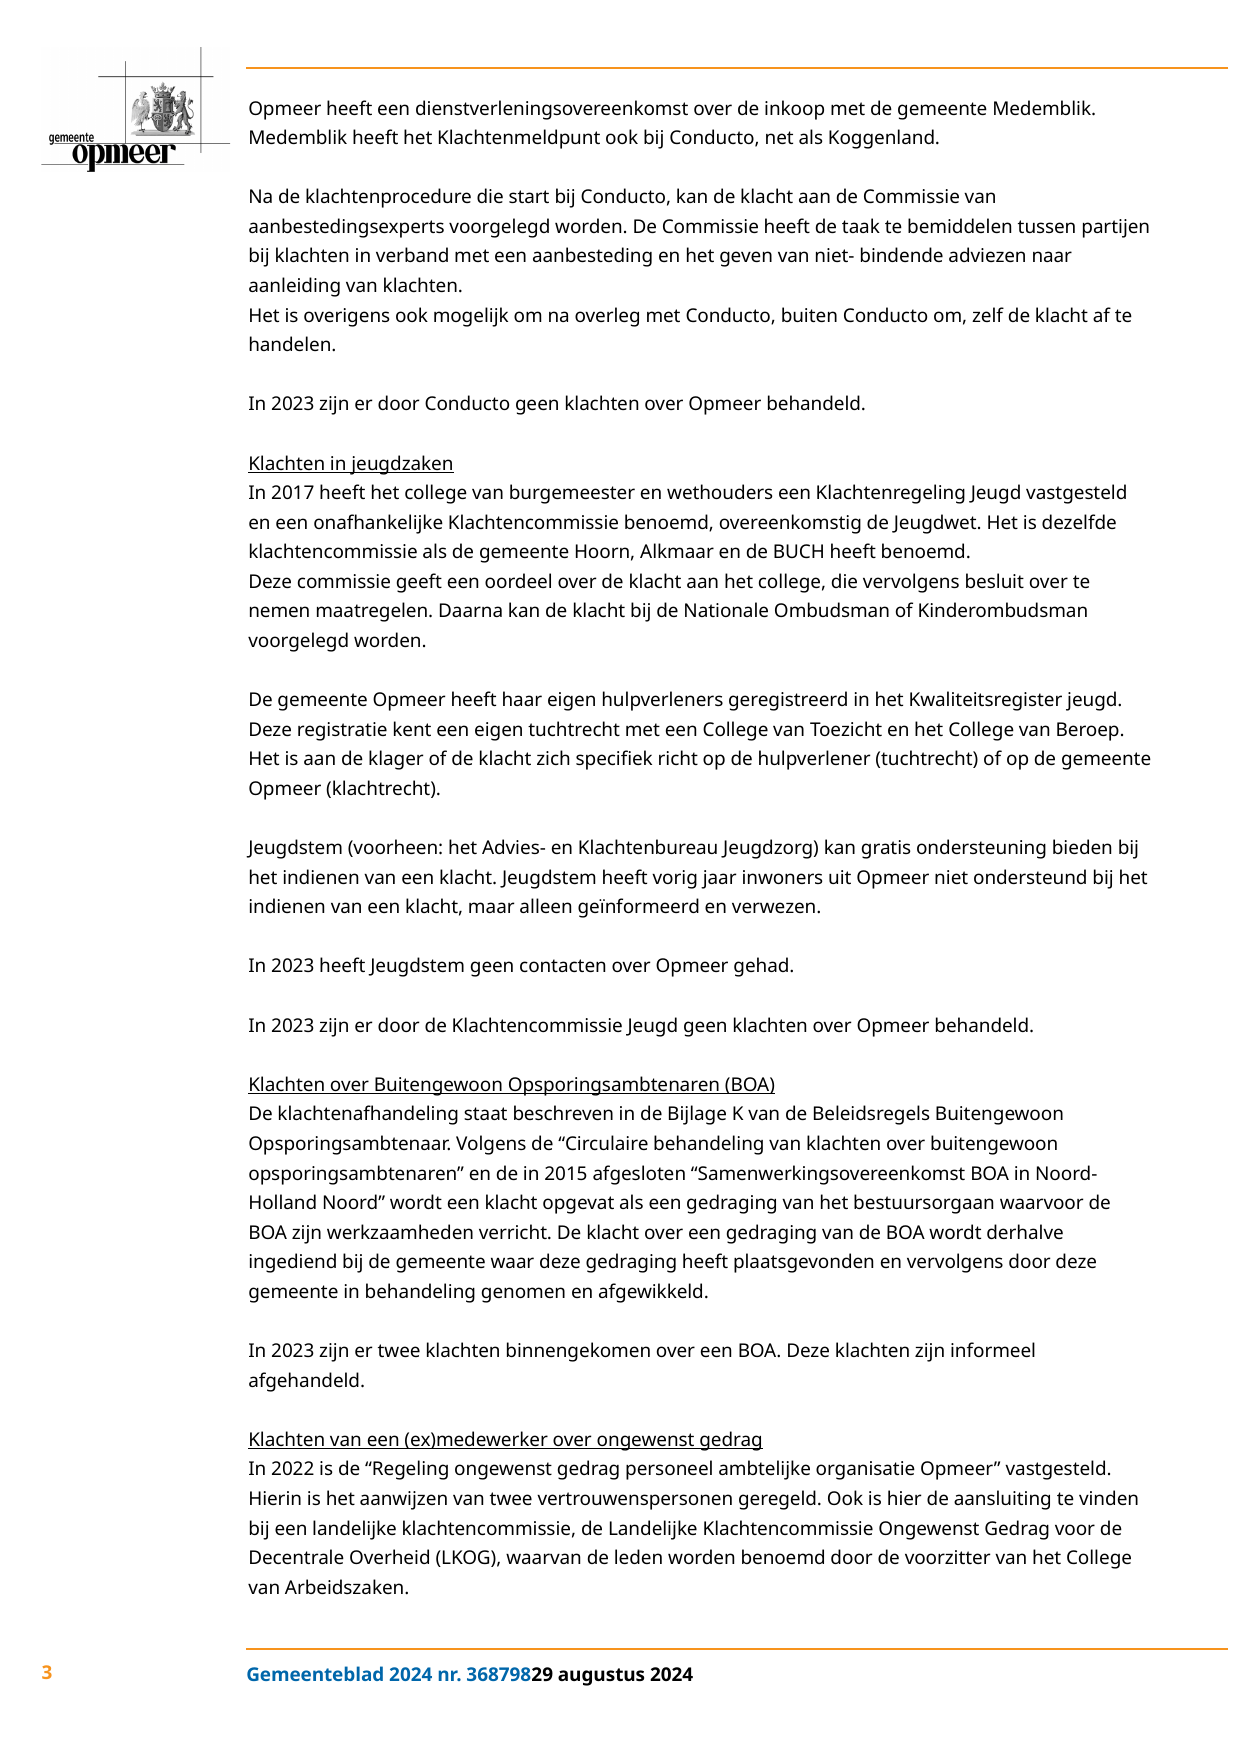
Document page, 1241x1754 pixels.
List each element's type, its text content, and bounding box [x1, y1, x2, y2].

text De klachtenafhandeling staat beschreven in de Bijlage K van de Beleidsregels Buitengewoon Opsporingsambtenaar. Volgens de “Circulaire behandeling van klachten over buitengewoon opsporingsambtenaren” en de in 2015 afgesloten “Samenwerkingsovereenkomst BOA in Noord-Holland Noord” wordt een klacht opgevat als een gedraging van het bestuursorgaan waarvoor de BOA zijn werkzaamheden verricht. De klacht over een gedraging van de BOA wordt derhalve ingediend bij de gemeente waar deze gedraging heeft plaatsgevonden en vervolgens door deze gemeente in behandeling genomen en afgewikkeld. [248, 1101, 1152, 1304]
text In 2023 zijn er door de Klachtencommissie Jeugd geen klachten over Opmeer behandeld. [248, 1012, 1152, 1038]
text Deze commissie geeft een oordeel over de klacht aan het college, die vervolgens besluit over te nemen maatregelen. Daarna kan de klacht bij de Nationale Ombudsman of Kinderombudsman voorgelegd worden. [248, 568, 1152, 653]
picture [41, 47, 231, 172]
text Medemblik heeft het Klachtenmeldpunt ook bij Conducto, net als Koggenland. [248, 124, 1152, 150]
text In 2023 zijn er door Conducto geen klachten over Opmeer behandeld. [248, 391, 1152, 416]
text Het is aan de klager of de klacht zich specifiek richt op de hulpverlener (tuchtrecht) of op de gemeente Opmeer (klachtrecht). [248, 746, 1152, 801]
text Opmeer heeft een dienstverleningsovereenkomst over de inkoop met de gemeente Medemblik. [248, 95, 1152, 121]
text In 2023 heeft Jeugdstem geen contacten over Opmeer gehad. [248, 953, 1152, 978]
text Klachten in jeugdzaken [248, 450, 1152, 476]
text De gemeente Opmeer heeft haar eigen hulpverleners geregistreerd in het Kwaliteitsregister jeugd. Deze registratie kent een eigen tuchtrecht met een College van Toezicht en het College van Beroep. [248, 686, 1152, 742]
text Klachten van een (ex)medewerker over ongewenst gedrag [248, 1426, 1152, 1452]
text Na de klachtenprocedure die start bij Conducto, kan de klacht aan de Commissie van aanbestedingsexperts voorgelegd worden. De Commissie heeft de taak te bemiddelen tussen partijen bij klachten in verband met een aanbesteding en het geven van niet- bindende adviezen naar aanleiding van klachten. [248, 183, 1152, 298]
text In 2023 zijn er twee klachten binnengekomen over een BOA. Deze klachten zijn informeel afgehandeld. [248, 1337, 1152, 1393]
text Klachten over Buitengewoon Opsporingsambtenaren (BOA) [248, 1071, 1152, 1097]
text Jeugdstem (voorheen: het Advies- en Klachtenbureau Jeugdzorg) kan gratis ondersteuning bieden bij het indienen van een klacht. Jeugdstem heeft vorig jaar inwoners uit Opmeer niet ondersteund bij het indienen van een klacht, maar alleen geïnformeerd en verwezen. [248, 834, 1152, 919]
text In 2022 is de “Regeling ongewenst gedrag personeel ambtelijke organisatie Opmeer” vastgesteld. Hierin is het aanwijzen van twee vertrouwenspersonen geregeld. Ook is hier de aansluiting te vinden bij een landelijke klachtencommissie, de Landelijke Klachtencommissie Ongewenst Gedrag voor de Decentrale Overheid (LKOG), waarvan de leden worden benoemd door de voorzitter van het College van Arbeidszaken. [248, 1456, 1152, 1600]
text Het is overigens ook mogelijk om na overleg met Conducto, buiten Conducto om, zelf de klacht af te handelen. [248, 302, 1152, 357]
text In 2017 heeft het college van burgemeester en wethouders een Klachtenregeling Jeugd vastgesteld en een onafhankelijke Klachtencommissie benoemd, overeenkomstig de Jeugdwet. Het is dezelfde klachtencommissie als de gemeente Hoorn, Alkmaar en de BUCH heeft benoemd. [248, 479, 1152, 564]
